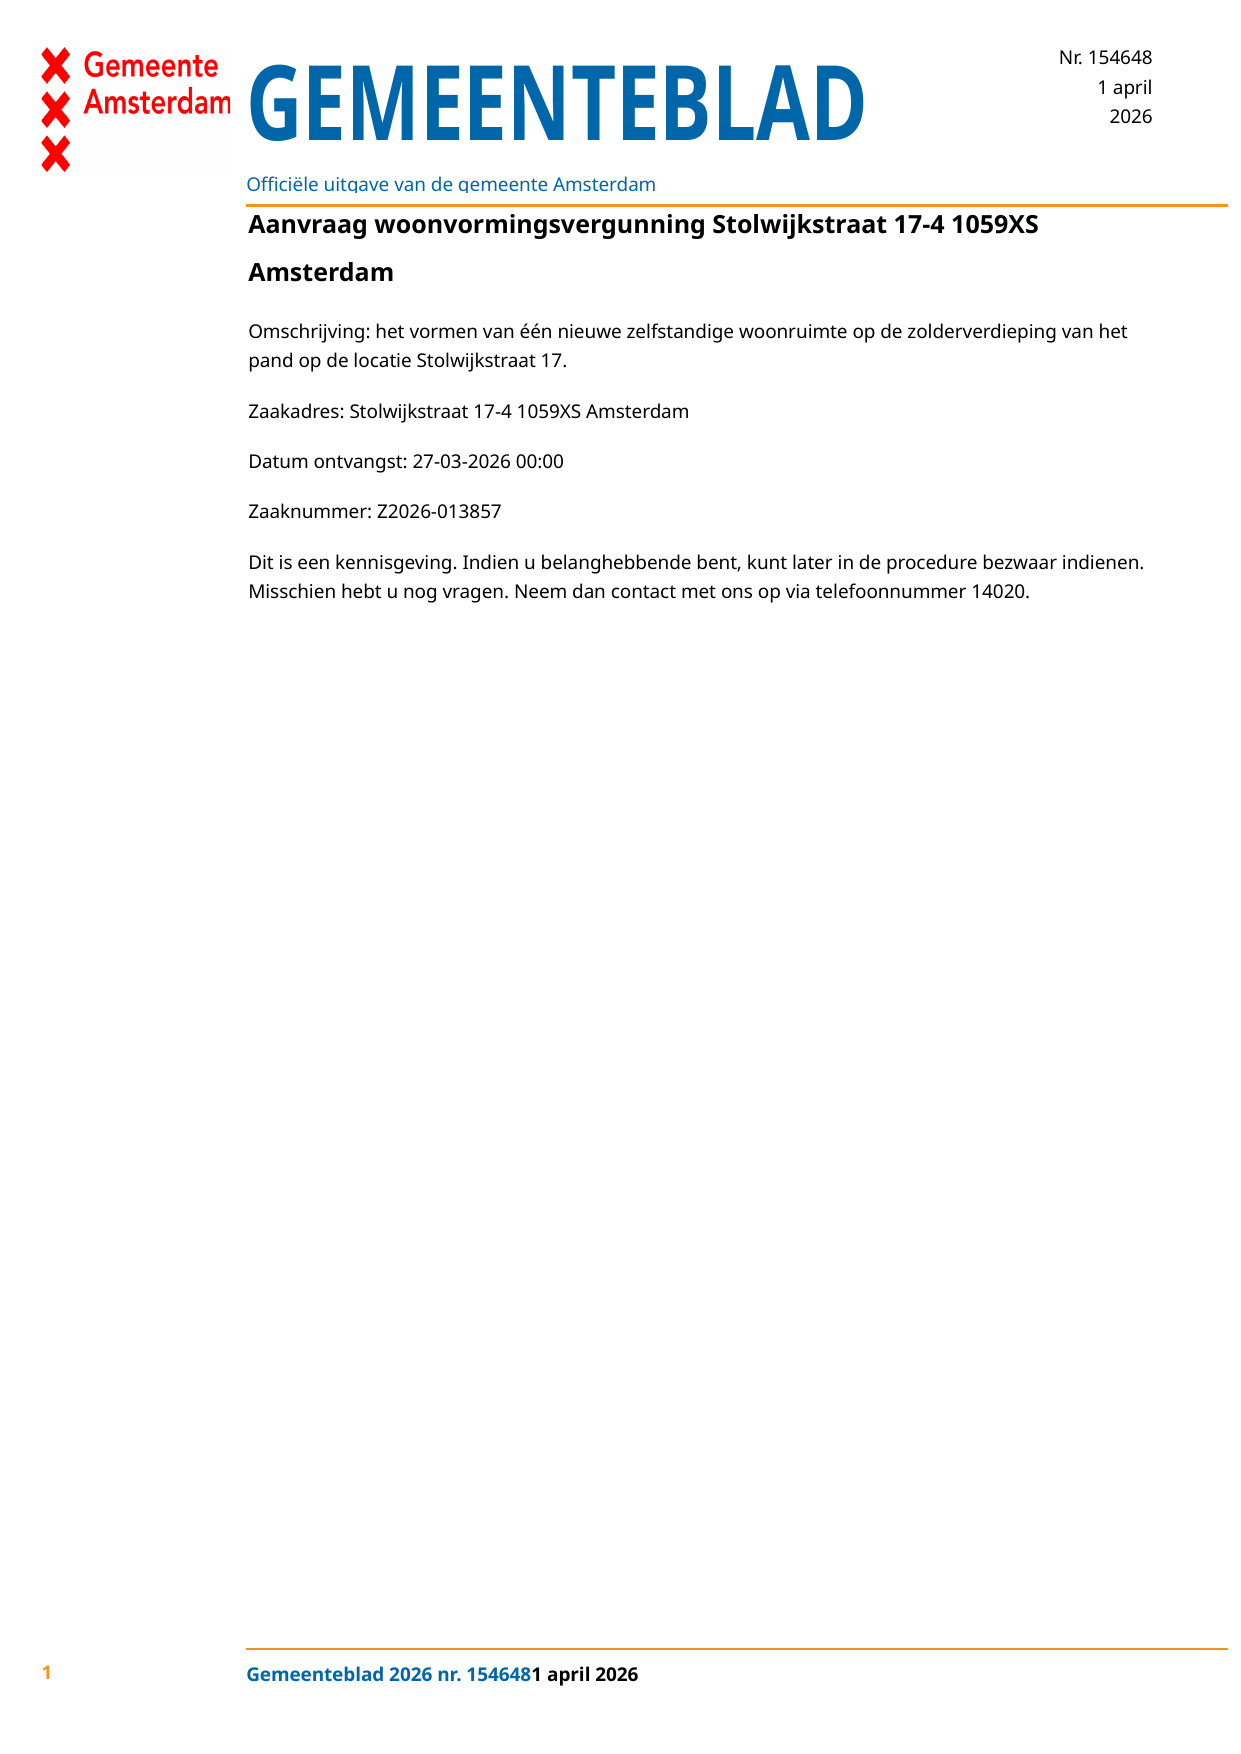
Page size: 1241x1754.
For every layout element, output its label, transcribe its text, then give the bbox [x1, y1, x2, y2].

text Dit is een kennisgeving. Indien u belanghebbende bent, kunt later in de procedure bezwaar indienen. Misschien hebt u nog vragen. Neem dan contact met ons op via telefoonnummer 14020. [248, 549, 1152, 604]
picture [41, 47, 231, 172]
text Datum ontvangst: 27-03-2026 00:00 [248, 448, 1152, 474]
text Omschrijving: het vormen van één nieuwe zelfstandige woonruimte op de zolderverdieping van het pand op de locatie Stolwijkstraat 17. [248, 318, 1152, 373]
text Zaaknummer: Z2026-013857 [248, 499, 1152, 524]
text Aanvraag woonvormingsvergunning Stolwijkstraat 17-4 1059XS Amsterdam [248, 207, 1152, 288]
text Zaakadres: Stolwijkstraat 17-4 1059XS Amsterdam [248, 398, 1152, 424]
